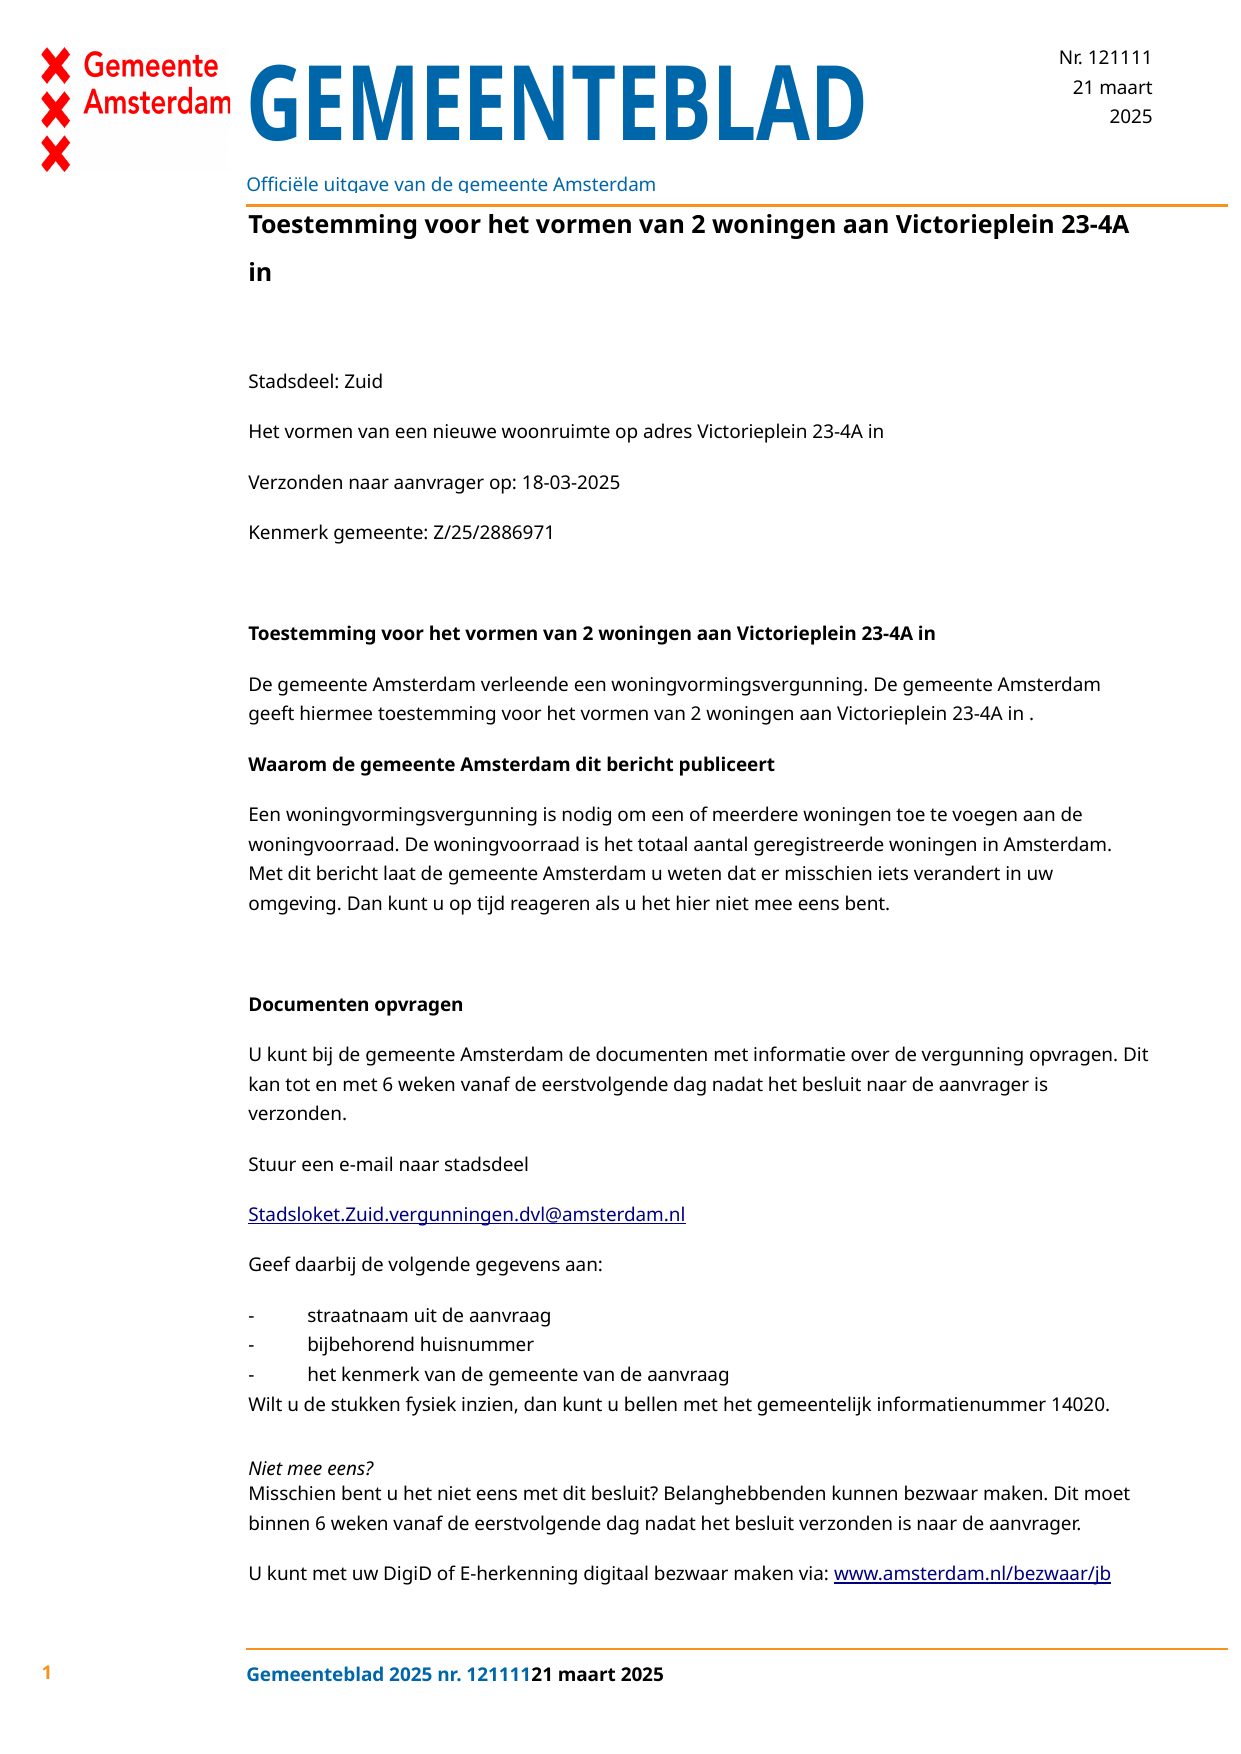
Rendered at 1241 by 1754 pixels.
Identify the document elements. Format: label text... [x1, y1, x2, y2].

text Een woningvormingsvergunning is nodig om een of meerdere woningen toe te voegen aan de woningvoorraad. De woningvoorraad is het totaal aantal geregistreerde woningen in Amsterdam. Met dit bericht laat de gemeente Amsterdam u weten dat er misschien iets verandert in uw omgeving. Dan kunt u op tijd reageren als u het hier niet mee eens bent. [248, 801, 1152, 916]
text Geef daarbij de volgende gegevens aan: [248, 1252, 1152, 1277]
text Stadsdeel: Zuid [248, 368, 1152, 394]
text Kenmerk gemeente: Z/25/2886971 [248, 519, 1152, 545]
list bijbehorend huisnummer [248, 1332, 1152, 1357]
text De gemeente Amsterdam verleende een woningvormingsvergunning. De gemeente Amsterdam geeft hiermee toestemming voor het vormen van 2 woningen aan Victorieplein 23-4A in . [248, 671, 1152, 726]
text Verzonden naar aanvrager op: 18-03-2025 [248, 469, 1152, 495]
text Stadsloket.Zuid.vergunningen.dvl@amsterdam.nl [248, 1201, 1152, 1227]
text Documenten opvragen [248, 991, 1152, 1017]
text Waarom de gemeente Amsterdam dit bericht publiceert [248, 751, 1152, 777]
list straatnaam uit de aanvraag [248, 1302, 1152, 1328]
text Toestemming voor het vormen van 2 woningen aan Victorieplein 23-4A in [248, 207, 1152, 288]
text Misschien bent u het niet eens met dit besluit? Belanghebbenden kunnen bezwaar maken. Dit moet binnen 6 weken vanaf de eerstvolgende dag nadat het besluit verzonden is naar de aanvrager. [248, 1481, 1152, 1536]
text Niet mee eens? [248, 1455, 1152, 1481]
text Toestemming voor het vormen van 2 woningen aan Victorieplein 23-4A in [248, 620, 1152, 646]
text U kunt met uw DigiD of E-herkenning digitaal bezwaar maken via: www.amsterdam.nl/bezwaar/jb [248, 1561, 1152, 1586]
text Stuur een e-mail naar stadsdeel [248, 1151, 1152, 1177]
text U kunt bij de gemeente Amsterdam de documenten met informatie over de vergunning opvragen. Dit kan tot en met 6 weken vanaf de eerstvolgende dag nadat het besluit naar de aanvrager is verzonden. [248, 1041, 1152, 1126]
text Wilt u de stukken fysiek inzien, dan kunt u bellen met het gemeentelijk informatienummer 14020. [248, 1391, 1152, 1417]
picture [41, 47, 231, 172]
list het kenmerk van de gemeente van de aanvraag [248, 1361, 1152, 1387]
text Het vormen van een nieuwe woonruimte op adres Victorieplein 23-4A in [248, 419, 1152, 444]
